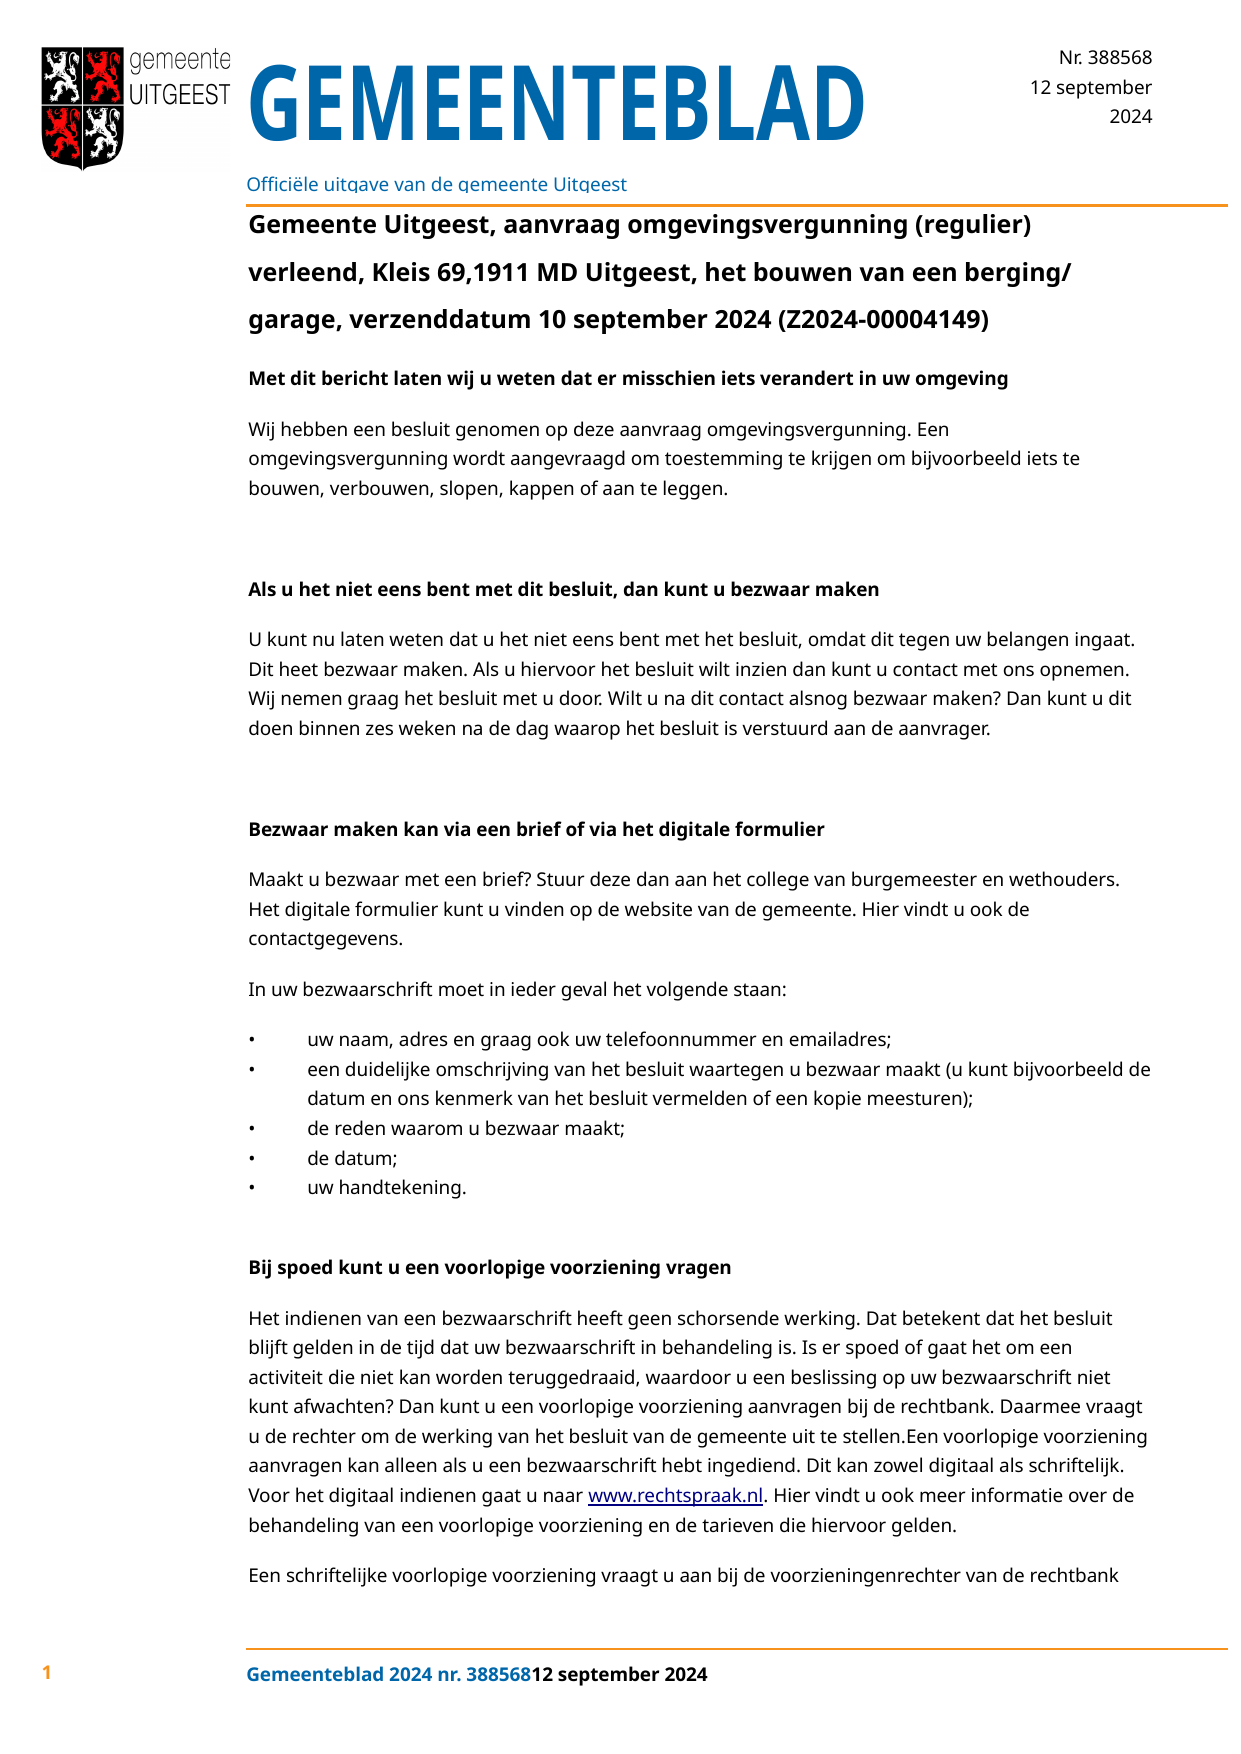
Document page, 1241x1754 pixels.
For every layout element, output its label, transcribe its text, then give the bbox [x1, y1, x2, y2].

text Een schriftelijke voorlopige voorziening vraagt u aan bij de voorzieningenrechter van de rechtbank [248, 1562, 1152, 1588]
text Bij spoed kunt u een voorlopige voorziening vragen [248, 1254, 1152, 1280]
list de datum; [248, 1145, 1152, 1170]
text Maakt u bezwaar met een brief? Stuur deze dan aan het college van burgemeester en wethouders. Het digitale formulier kunt u vinden op de website van de gemeente. Hier vindt u ook de contactgegevens. [248, 866, 1152, 951]
list een duidelijke omschrijving van het besluit waartegen u bezwaar maakt (u kunt bijvoorbeeld de datum en ons kenmerk van het besluit vermelden of een kopie meesturen); [248, 1056, 1152, 1111]
text Bezwaar maken kan via een brief of via het digitale formulier [248, 816, 1152, 842]
list de reden waarom u bezwaar maakt; [248, 1115, 1152, 1141]
text Het indienen van een bezwaarschrift heeft geen schorsende werking. Dat betekent dat het besluit blijft gelden in de tijd dat uw bezwaarschrift in behandeling is. Is er spoed of gaat het om een activiteit die niet kan worden teruggedraaid, waardoor u een beslissing op uw bezwaarschrift niet kunt afwachten? Dan kunt u een voorlopige voorziening aanvragen bij de rechtbank. Daarmee vraagt u de rechter om de werking van het besluit van de gemeente uit te stellen.Een voorlopige voorziening aanvragen kan alleen als u een bezwaarschrift hebt ingediend. Dit kan zowel digitaal als schriftelijk. Voor het digitaal indienen gaat u naar www.rechtspraak.nl. Hier vindt u ook meer informatie over de behandeling van een voorlopige voorziening en de tarieven die hiervoor gelden. [248, 1305, 1152, 1537]
text Gemeente Uitgeest, aanvraag omgevingsvergunning (regulier) verleend, Kleis 69,1911 MD Uitgeest, het bouwen van een berging/ garage, verzenddatum 10 september 2024 (Z2024-00004149) [248, 207, 1152, 336]
text U kunt nu laten weten dat u het niet eens bent met het besluit, omdat dit tegen uw belangen ingaat. Dit heet bezwaar maken. Als u hiervoor het besluit wilt inzien dan kunt u contact met ons opnemen. Wij nemen graag het besluit met u door. Wilt u na dit contact alsnog bezwaar maken? Dan kunt u dit doen binnen zes weken na de dag waarop het besluit is verstuurd aan de aanvrager. [248, 626, 1152, 741]
list uw naam, adres en graag ook uw telefoonnummer en emailadres; [248, 1026, 1152, 1052]
picture [41, 47, 231, 172]
text In uw bezwaarschrift moet in ieder geval het volgende staan: [248, 976, 1152, 1002]
text Met dit bericht laten wij u weten dat er misschien iets verandert in uw omgeving [248, 366, 1152, 391]
list uw handtekening. [248, 1174, 1152, 1200]
text Als u het niet eens bent met dit besluit, dan kunt u bezwaar maken [248, 576, 1152, 602]
text Wij hebben een besluit genomen op deze aanvraag omgevingsvergunning. Een omgevingsvergunning wordt aangevraagd om toestemming te krijgen om bijvoorbeeld iets te bouwen, verbouwen, slopen, kappen of aan te leggen. [248, 416, 1152, 501]
